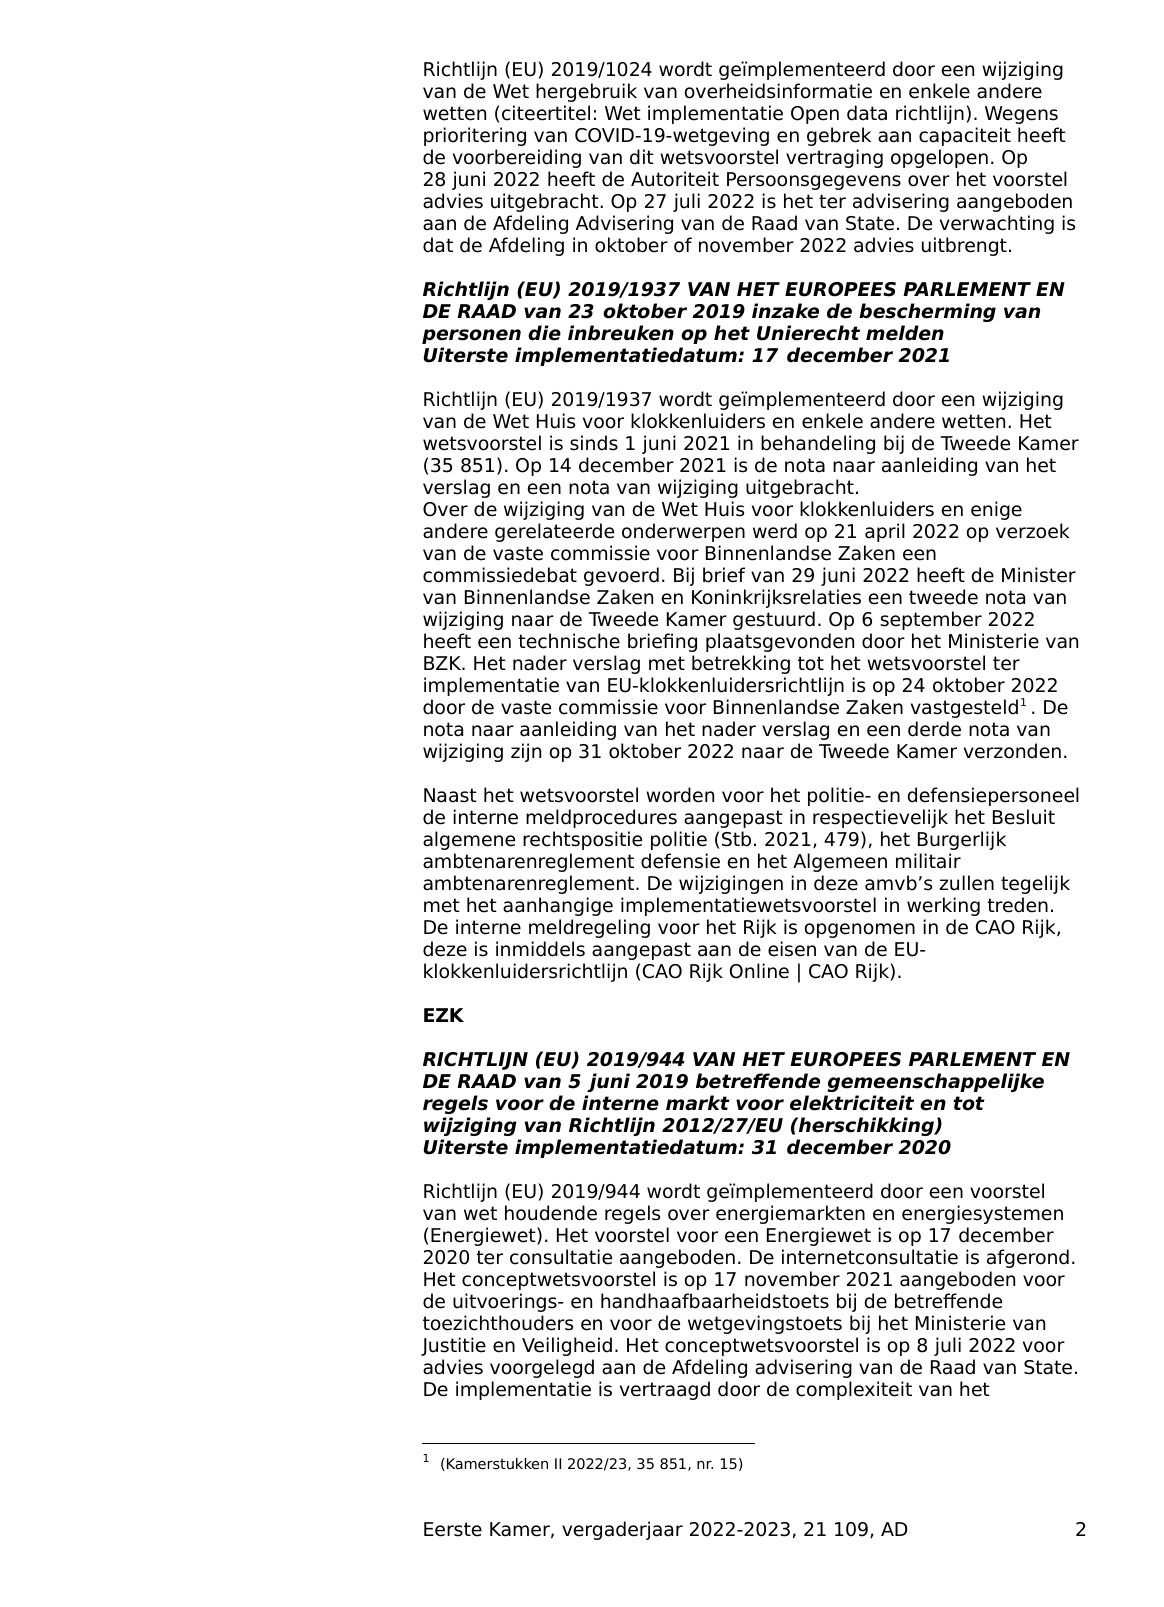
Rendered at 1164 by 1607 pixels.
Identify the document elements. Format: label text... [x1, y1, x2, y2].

text Richtlijn (EU) 2019/1024 wordt geïmplementeerd door een wijziging van de Wet hergebruik van overheidsinformatie en enkele andere wetten (citeertitel: Wet implementatie Open data richtlijn). Wegens prioritering van COVID-19-wetgeving en gebrek aan capaciteit heeft de voorbereiding van dit wetsvoorstel vertraging opgelopen. Op 28 juni 2022 heeft de Autoriteit Persoonsgegevens over het voorstel advies uitgebracht. Op 27 juli 2022 is het ter advisering aangeboden aan de Afdeling Advisering van de Raad van State. De verwachting is dat de Afdeling in oktober of november 2022 advies uitbrengt. [422, 59, 1087, 257]
text Naast het wetsvoorstel worden voor het politie- en defensiepersoneel de interne meldprocedures aangepast in respectievelijk het Besluit algemene rechtspositie politie (Stb. 2021, 479), het Burgerlijk ambtenarenreglement defensie en het Algemeen militair ambtenarenreglement. De wijzigingen in deze amvb’s zullen tegelijk met het aanhangige implementatiewetsvoorstel in werking treden. De interne meldregeling voor het Rijk is opgenomen in de CAO Rijk, deze is inmiddels aangepast aan de eisen van de EU-klokkenluidersrichtlijn (CAO Rijk Online | CAO Rijk). [422, 785, 1087, 983]
text Richtlijn (EU) 2019/1937 wordt geïmplementeerd door een wijziging van de Wet Huis voor klokkenluiders en enkele andere wetten. Het wetsvoorstel is sinds 1 juni 2021 in behandeling bij de Tweede Kamer (35 851). Op 14 december 2021 is de nota naar aanleiding van het verslag en een nota van wijziging uitgebracht. [422, 389, 1087, 499]
text (Kamerstukken II 2022/23, 35 851, nr. 15) [422, 1452, 1087, 1474]
text Richtlijn (EU) 2019/1937 VAN HET EUROPEES PARLEMENT EN DE RAAD van 23 oktober 2019 inzake de bescherming van personen die inbreuken op het Unierecht melden [422, 279, 1087, 345]
text Uiterste implementatiedatum: 31 december 2020 [422, 1137, 1087, 1159]
text Uiterste implementatiedatum: 17 december 2021 [422, 345, 1087, 367]
text RICHTLIJN (EU) 2019/944 VAN HET EUROPEES PARLEMENT EN DE RAAD van 5 juni 2019 betreffende gemeenschappelijke regels voor de interne markt voor elektriciteit en tot wijziging van Richtlijn 2012/27/EU (herschikking) [422, 1049, 1087, 1137]
text Over de wijziging van de Wet Huis voor klokkenluiders en enige andere gerelateerde onderwerpen werd op 21 april 2022 op verzoek van de vaste commissie voor Binnenlandse Zaken een commissiedebat gevoerd. Bij brief van 29 juni 2022 heeft de Minister van Binnenlandse Zaken en Koninkrijksrelaties een tweede nota van wijziging naar de Tweede Kamer gestuurd. Op 6 september 2022 heeft een technische briefing plaatsgevonden door het Ministerie van BZK. Het nader verslag met betrekking tot het wetsvoorstel ter implementatie van EU-klokkenluidersrichtlijn is op 24 oktober 2022 door de vaste commissie voor Binnenlandse Zaken vastgesteld. De nota naar aanleiding van het nader verslag en een derde nota van wijziging zijn op 31 oktober 2022 naar de Tweede Kamer verzonden. [422, 499, 1087, 763]
text Richtlijn (EU) 2019/944 wordt geïmplementeerd door een voorstel van wet houdende regels over energiemarkten en energiesystemen (Energiewet). Het voorstel voor een Energiewet is op 17 december 2020 ter consultatie aangeboden. De internetconsultatie is afgerond. Het conceptwetsvoorstel is op 17 november 2021 aangeboden voor de uitvoerings- en handhaafbaarheidstoets bij de betreffende toezichthouders en voor de wetgevingstoets bij het Ministerie van Justitie en Veiligheid. Het conceptwetsvoorstel is op 8 juli 2022 voor advies voorgelegd aan de Afdeling advisering van de Raad van State. De implementatie is vertraagd door de complexiteit van het [422, 1181, 1087, 1401]
subtitle EZK [422, 1005, 1087, 1027]
